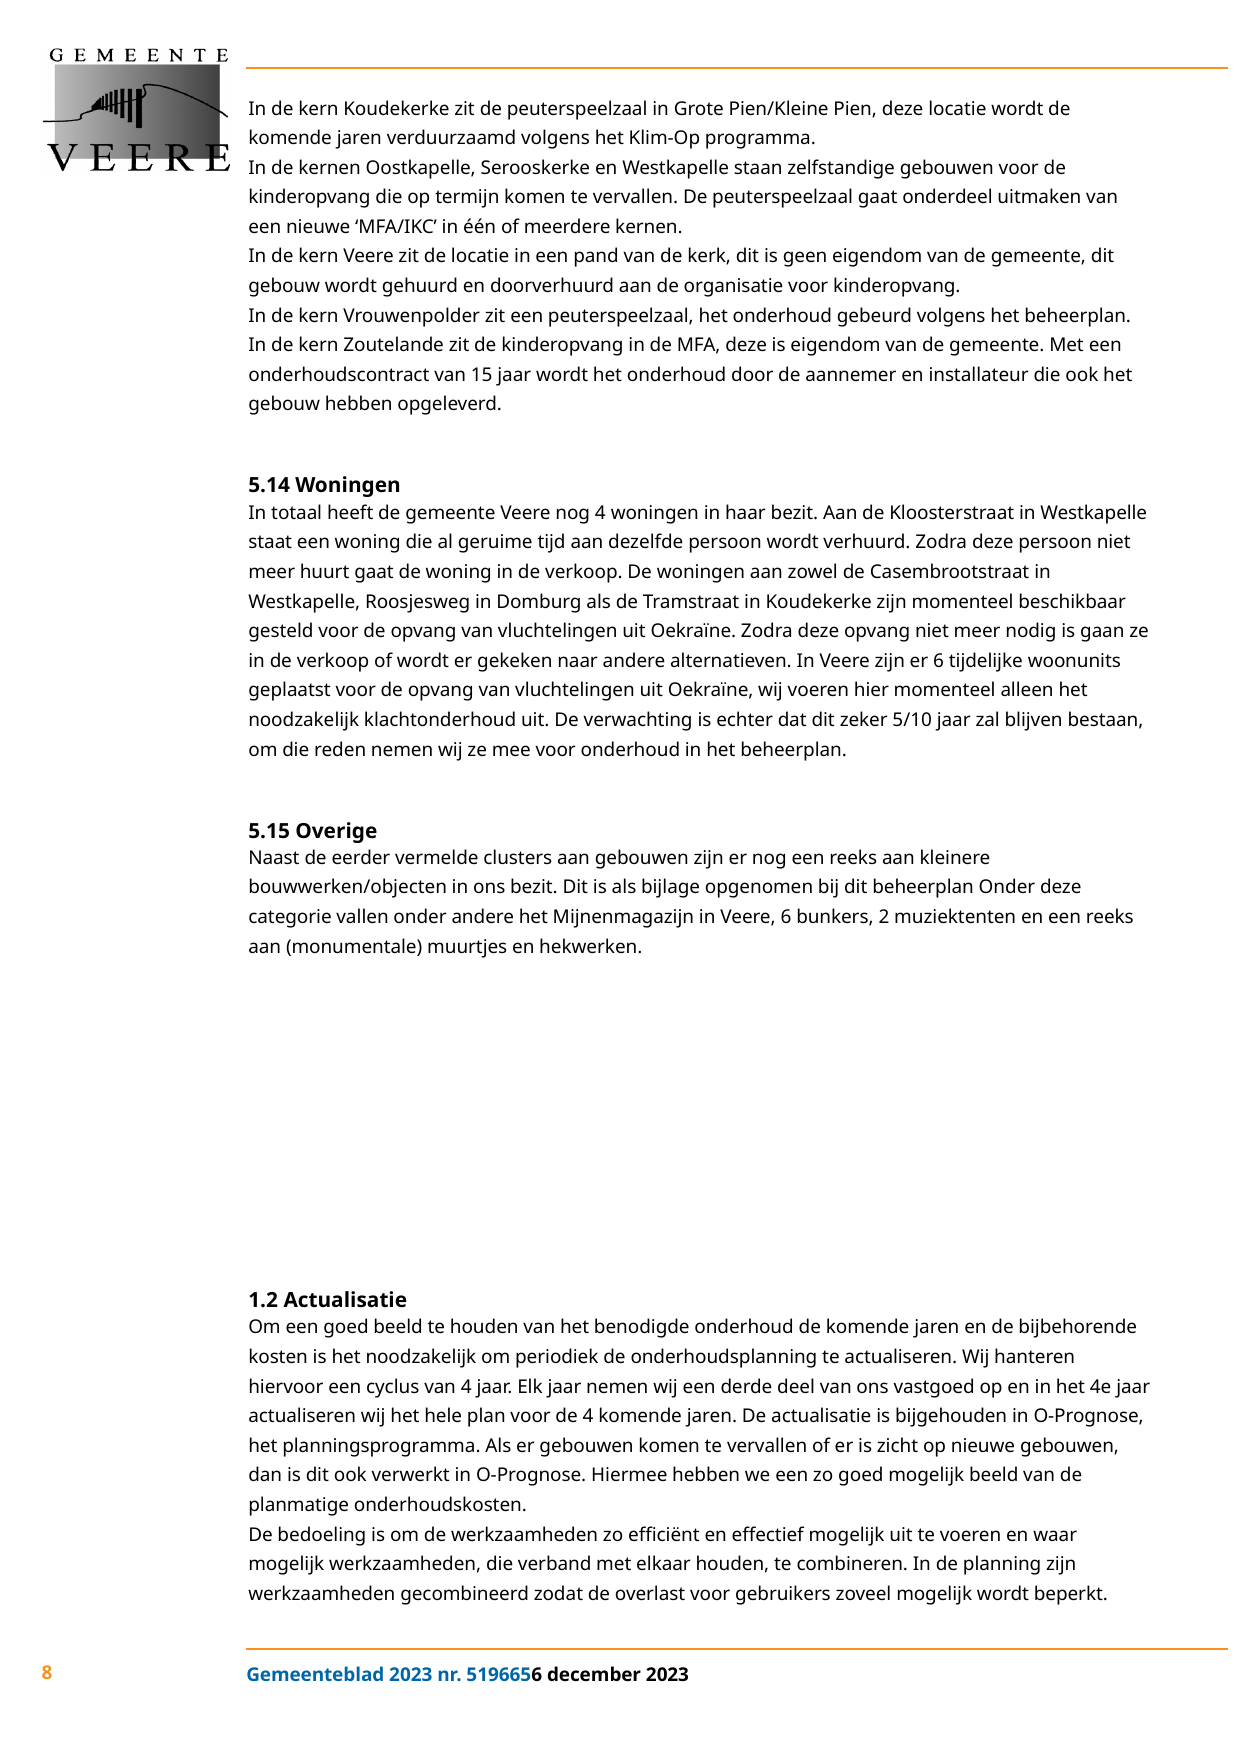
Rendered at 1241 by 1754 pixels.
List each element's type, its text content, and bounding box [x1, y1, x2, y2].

text 1.2 Actualisatie [248, 1285, 1152, 1314]
text In de kern Vrouwenpolder zit een peuterspeelzaal, het onderhoud gebeurd volgens het beheerplan. [248, 302, 1152, 328]
picture [41, 47, 231, 172]
text Om een goed beeld te houden van het benodigde onderhoud de komende jaren en de bijbehorende kosten is het noodzakelijk om periodiek de onderhoudsplanning te actualiseren. Wij hanteren hiervoor een cyclus van 4 jaar. Elk jaar nemen wij een derde deel van ons vastgoed op en in het 4e jaar actualiseren wij het hele plan voor de 4 komende jaren. De actualisatie is bijgehouden in O-Prognose, het planningsprogramma. Als er gebouwen komen te vervallen of er is zicht op nieuwe gebouwen, dan is dit ook verwerkt in O-Prognose. Hiermee hebben we een zo goed mogelijk beeld van de planmatige onderhoudskosten. [248, 1314, 1152, 1517]
text Naast de eerder vermelde clusters aan gebouwen zijn er nog een reeks aan kleinere bouwwerken/objecten in ons bezit. Dit is als bijlage opgenomen bij dit beheerplan Onder deze categorie vallen onder andere het Mijnenmagazijn in Veere, 6 bunkers, 2 muziektenten en een reeks aan (monumentale) muurtjes en hekwerken. [248, 844, 1152, 959]
text In de kern Zoutelande zit de kinderopvang in de MFA, deze is eigendom van de gemeente. Met een onderhoudscontract van 15 jaar wordt het onderhoud door de aannemer en installateur die ook het gebouw hebben opgeleverd. [248, 331, 1152, 416]
text De bedoeling is om de werkzaamheden zo efficiënt en effectief mogelijk uit te voeren en waar mogelijk werkzaamheden, die verband met elkaar houden, te combineren. In de planning zijn werkzaamheden gecombineerd zodat de overlast voor gebruikers zoveel mogelijk wordt beperkt. [248, 1521, 1152, 1606]
text 5.14 Woningen [248, 471, 1152, 499]
text In de kern Koudekerke zit de peuterspeelzaal in Grote Pien/Kleine Pien, deze locatie wordt de komende jaren verduurzaamd volgens het Klim-Op programma. [248, 95, 1152, 150]
text In de kern Veere zit de locatie in een pand van de kerk, dit is geen eigendom van de gemeente, dit gebouw wordt gehuurd en doorverhuurd aan de organisatie voor kinderopvang. [248, 243, 1152, 298]
text In totaal heeft de gemeente Veere nog 4 woningen in haar bezit. Aan de Kloosterstraat in Westkapelle staat een woning die al geruime tijd aan dezelfde persoon wordt verhuurd. Zodra deze persoon niet meer huurt gaat de woning in de verkoop. De woningen aan zowel de Casembrootstraat in Westkapelle, Roosjesweg in Domburg als de Tramstraat in Koudekerke zijn momenteel beschikbaar gesteld voor de opvang van vluchtelingen uit Oekraïne. Zodra deze opvang niet meer nodig is gaan ze in de verkoop of wordt er gekeken naar andere alternatieven. In Veere zijn er 6 tijdelijke woonunits geplaatst voor de opvang van vluchtelingen uit Oekraïne, wij voeren hier momenteel alleen het noodzakelijk klachtonderhoud uit. De verwachting is echter dat dit zeker 5/10 jaar zal blijven bestaan, om die reden nemen wij ze mee voor onderhoud in het beheerplan. [248, 499, 1152, 761]
text 5.15 Overige [248, 816, 1152, 844]
text In de kernen Oostkapelle, Serooskerke en Westkapelle staan zelfstandige gebouwen voor de kinderopvang die op termijn komen te vervallen. De peuterspeelzaal gaat onderdeel uitmaken van een nieuwe ‘MFA/IKC’ in één of meerdere kernen. [248, 154, 1152, 239]
